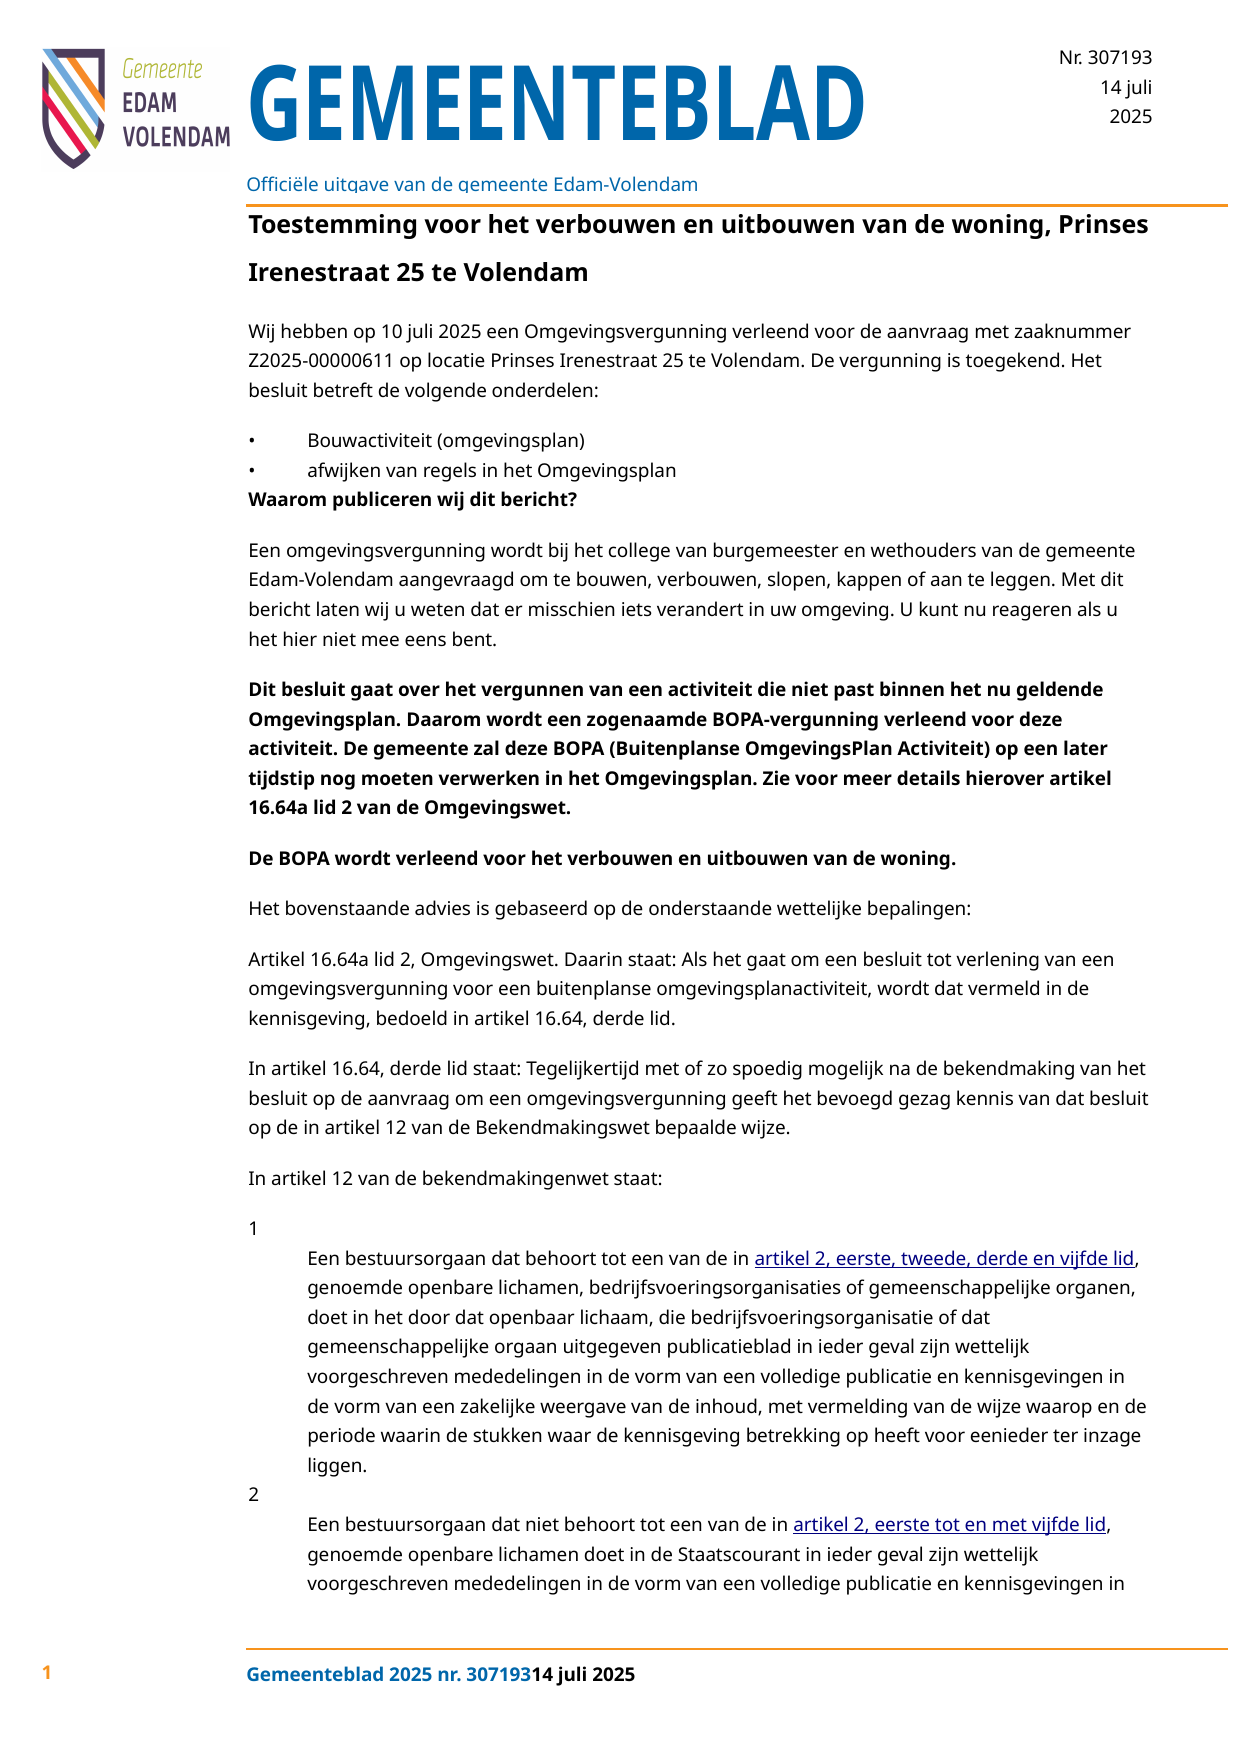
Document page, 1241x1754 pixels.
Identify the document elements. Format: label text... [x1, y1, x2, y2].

text Een omgevingsvergunning wordt bij het college van burgemeester en wethouders van de gemeente Edam-Volendam aangevraagd om te bouwen, verbouwen, slopen, kappen of aan te leggen. Met dit bericht laten wij u weten dat er misschien iets verandert in uw omgeving. U kunt nu reageren als u het hier niet mee eens bent. [248, 537, 1152, 652]
text De BOPA wordt verleend voor het verbouwen en uitbouwen van de woning. [248, 845, 1152, 871]
list Een bestuursorgaan dat behoort tot een van de in artikel 2, eerste, tweede, derde en vijfde lid, genoemde openbare lichamen, bedrijfsvoeringsorganisaties of gemeenschappelijke organen, doet in het door dat openbaar lichaam, die bedrijfsvoeringsorganisatie of dat gemeenschappelijke orgaan uitgegeven publicatieblad in ieder geval zijn wettelijk voorgeschreven mededelingen in de vorm van een volledige publicatie en kennisgevingen in de vorm van een zakelijke weergave van de inhoud, met vermelding van de wijze waarop en de periode waarin de stukken waar de kennisgeving betrekking op heeft voor eenieder ter inzage liggen. [248, 1245, 1152, 1478]
text In artikel 12 van de bekendmakingenwet staat: [248, 1165, 1152, 1191]
picture [41, 47, 231, 172]
text Het bovenstaande advies is gebaseerd op de onderstaande wettelijke bepalingen: [248, 895, 1152, 921]
text Dit besluit gaat over het vergunnen van een activiteit die niet past binnen het nu geldende Omgevingsplan. Daarom wordt een zogenaamde BOPA-vergunning verleend voor deze activiteit. De gemeente zal deze BOPA (Buitenplanse OmgevingsPlan Activiteit) op een later tijdstip nog moeten verwerken in het Omgevingsplan. Zie voor meer details hierover artikel 16.64a lid 2 van de Omgevingswet. [248, 676, 1152, 820]
text Wij hebben op 10 juli 2025 een Omgevingsvergunning verleend voor de aanvraag met zaaknummer Z2025-00000611 op locatie Prinses Irenestraat 25 te Volendam. De vergunning is toegekend. Het besluit betreft de volgende onderdelen: [248, 318, 1152, 403]
text In artikel 16.64, derde lid staat: Tegelijkertijd met of zo spoedig mogelijk na de bekendmaking van het besluit op de aanvraag om een omgevingsvergunning geeft het bevoegd gezag kennis van dat besluit op de in artikel 12 van de Bekendmakingswet bepaalde wijze. [248, 1055, 1152, 1140]
list afwijken van regels in het Omgevingsplan [248, 457, 1152, 483]
list Een bestuursorgaan dat niet behoort tot een van de in artikel 2, eerste tot en met vijfde lid, genoemde openbare lichamen doet in de Staatscourant in ieder geval zijn wettelijk voorgeschreven mededelingen in de vorm van een volledige publicatie en kennisgevingen in [248, 1511, 1152, 1596]
text Toestemming voor het verbouwen en uitbouwen van de woning, Prinses Irenestraat 25 te Volendam [248, 207, 1152, 288]
text Waarom publiceren wij dit bericht? [248, 487, 1152, 512]
text Artikel 16.64a lid 2, Omgevingswet. Daarin staat: Als het gaat om een besluit tot verlening van een omgevingsvergunning voor een buitenplanse omgevingsplanactiviteit, wordt dat vermeld in de kennisgeving, bedoeld in artikel 16.64, derde lid. [248, 946, 1152, 1031]
list Bouwactiviteit (omgevingsplan) [248, 427, 1152, 453]
